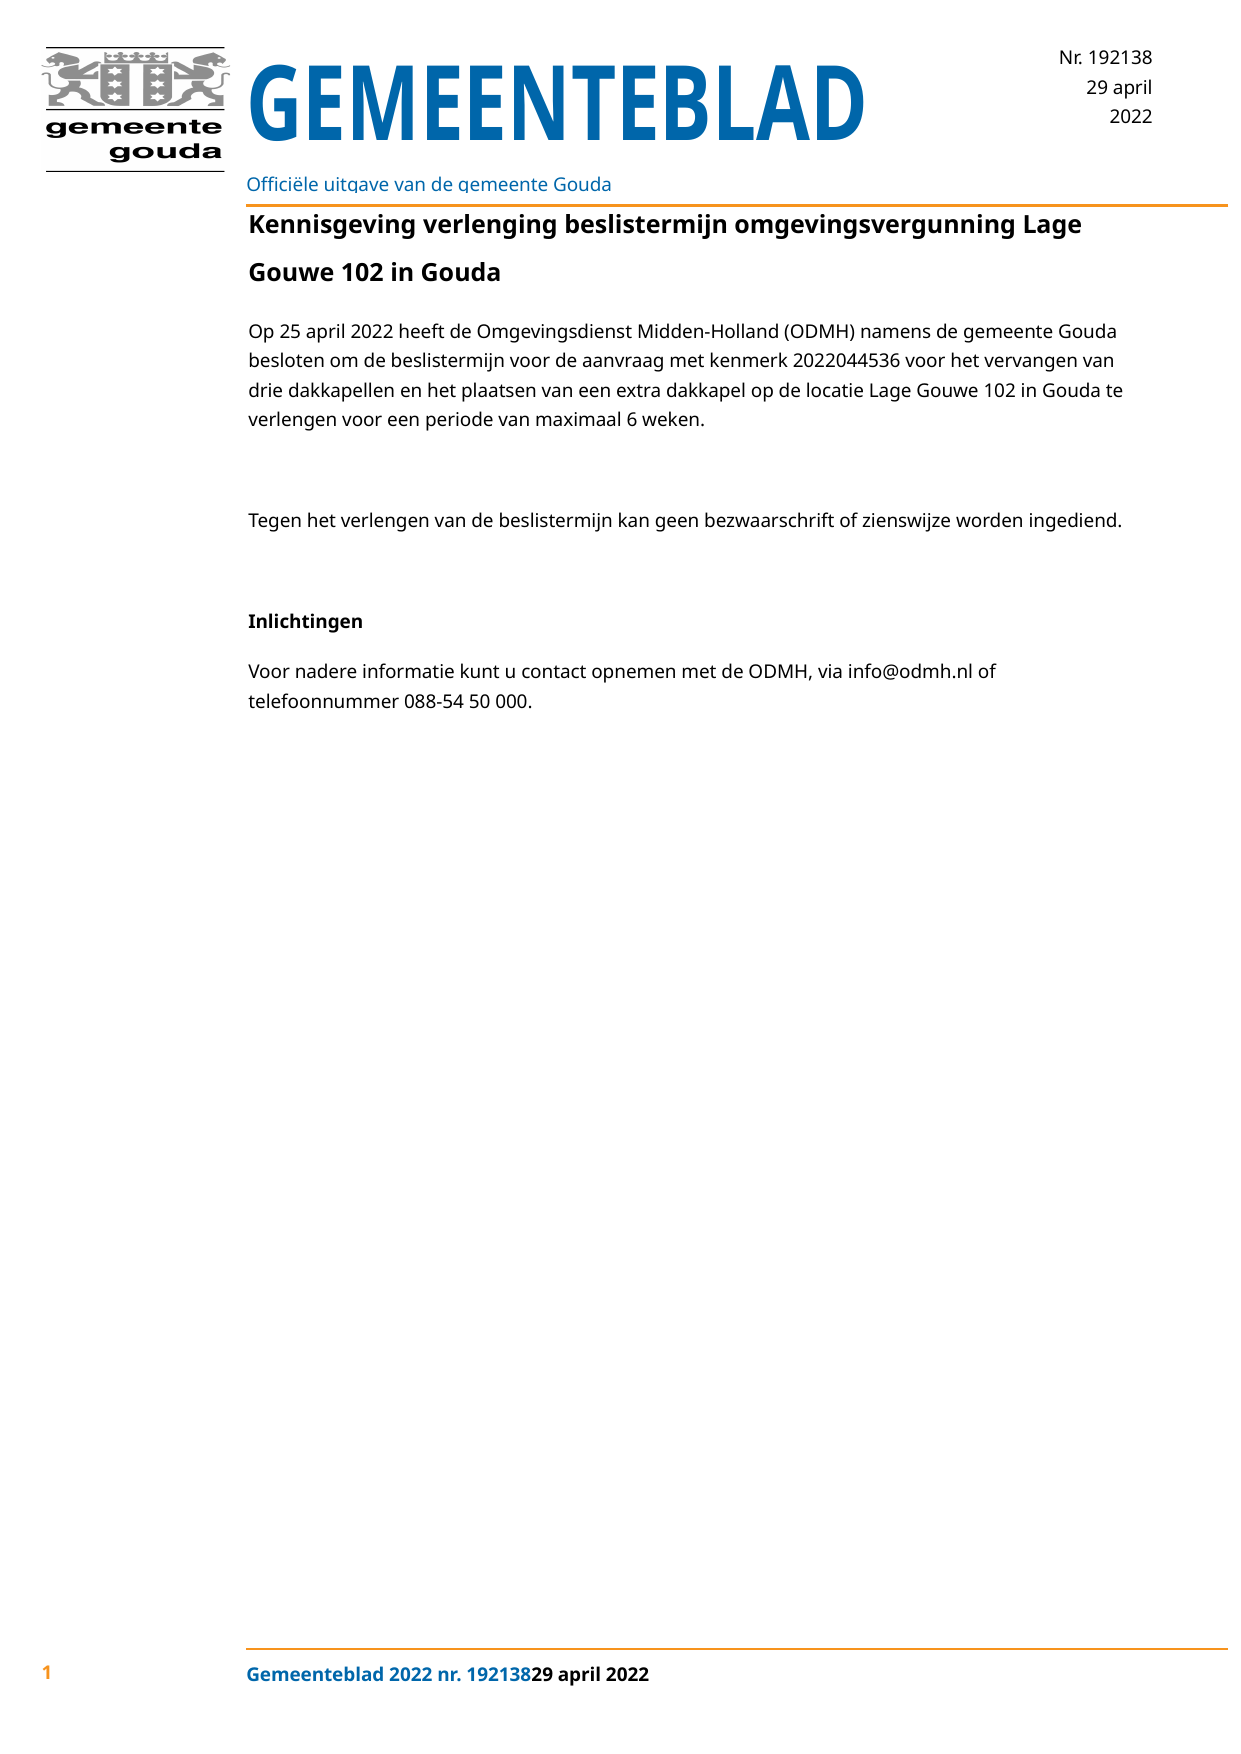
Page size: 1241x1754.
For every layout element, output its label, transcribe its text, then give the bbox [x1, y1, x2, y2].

text Tegen het verlengen van de beslistermijn kan geen bezwaarschrift of zienswijze worden ingediend. [248, 507, 1152, 533]
text Voor nadere informatie kunt u contact opnemen met de ODMH, via info@odmh.nl of telefoonnummer 088-54 50 000. [248, 659, 1152, 714]
picture [41, 47, 231, 172]
text Op 25 april 2022 heeft de Omgevingsdienst Midden-Holland (ODMH) namens de gemeente Gouda besloten om de beslistermijn voor de aanvraag met kenmerk 2022044536 voor het vervangen van drie dakkapellen en het plaatsen van een extra dakkapel op de locatie Lage Gouwe 102 in Gouda te verlengen voor een periode van maximaal 6 weken. [248, 318, 1152, 432]
text Inlichtingen [248, 608, 1152, 634]
text Kennisgeving verlenging beslistermijn omgevingsvergunning Lage Gouwe 102 in Gouda [248, 207, 1152, 288]
